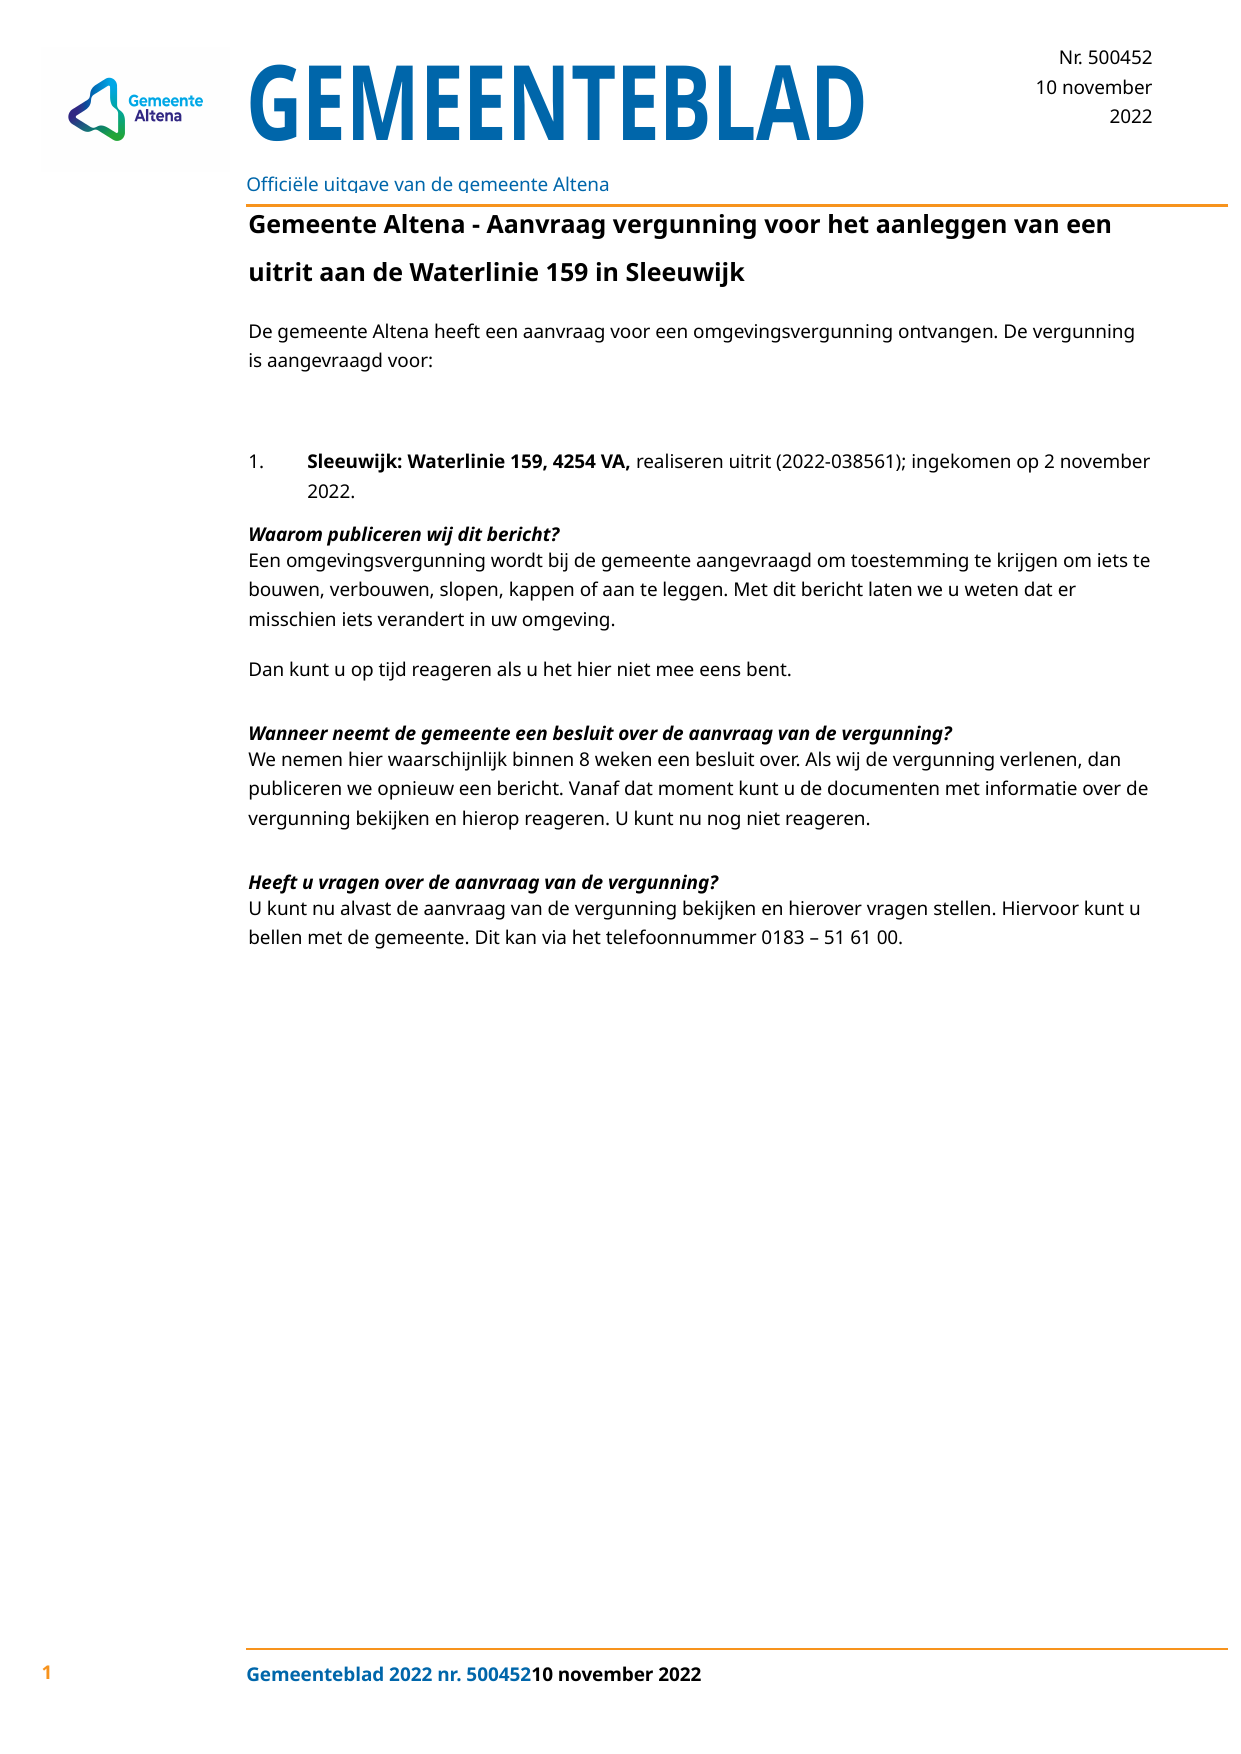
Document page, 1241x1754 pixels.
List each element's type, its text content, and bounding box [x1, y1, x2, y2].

text Gemeente Altena - Aanvraag vergunning voor het aanleggen van een uitrit aan de Waterlinie 159 in Sleeuwijk [248, 207, 1152, 288]
text Dan kunt u op tijd reageren als u het hier niet mee eens bent. [248, 656, 1152, 682]
text Wanneer neemt de gemeente een besluit over de aanvraag van de vergunning? [248, 720, 1152, 746]
text U kunt nu alvast de aanvraag van de vergunning bekijken en hierover vragen stellen. Hiervoor kunt u bellen met de gemeente. Dit kan via het telefoonnummer 0183 – 51 61 00. [248, 895, 1152, 950]
text De gemeente Altena heeft een aanvraag voor een omgevingsvergunning ontvangen. De vergunning is aangevraagd voor: [248, 318, 1152, 373]
list Sleeuwijk: Waterlinie 159, 4254 VA, realiseren uitrit (2022-038561); ingekomen op 2 november 2022. [248, 448, 1152, 504]
text Een omgevingsvergunning wordt bij de gemeente aangevraagd om toestemming te krijgen om iets te bouwen, verbouwen, slopen, kappen of aan te leggen. Met dit bericht laten we u weten dat er misschien iets verandert in uw omgeving. [248, 547, 1152, 632]
picture [41, 47, 231, 172]
text Waarom publiceren wij dit bericht? [248, 521, 1152, 547]
text Heeft u vragen over de aanvraag van de vergunning? [248, 869, 1152, 895]
text We nemen hier waarschijnlijk binnen 8 weken een besluit over. Als wij de vergunning verlenen, dan publiceren we opnieuw een bericht. Vanaf dat moment kunt u de documenten met informatie over de vergunning bekijken en hierop reageren. U kunt nu nog niet reageren. [248, 746, 1152, 831]
